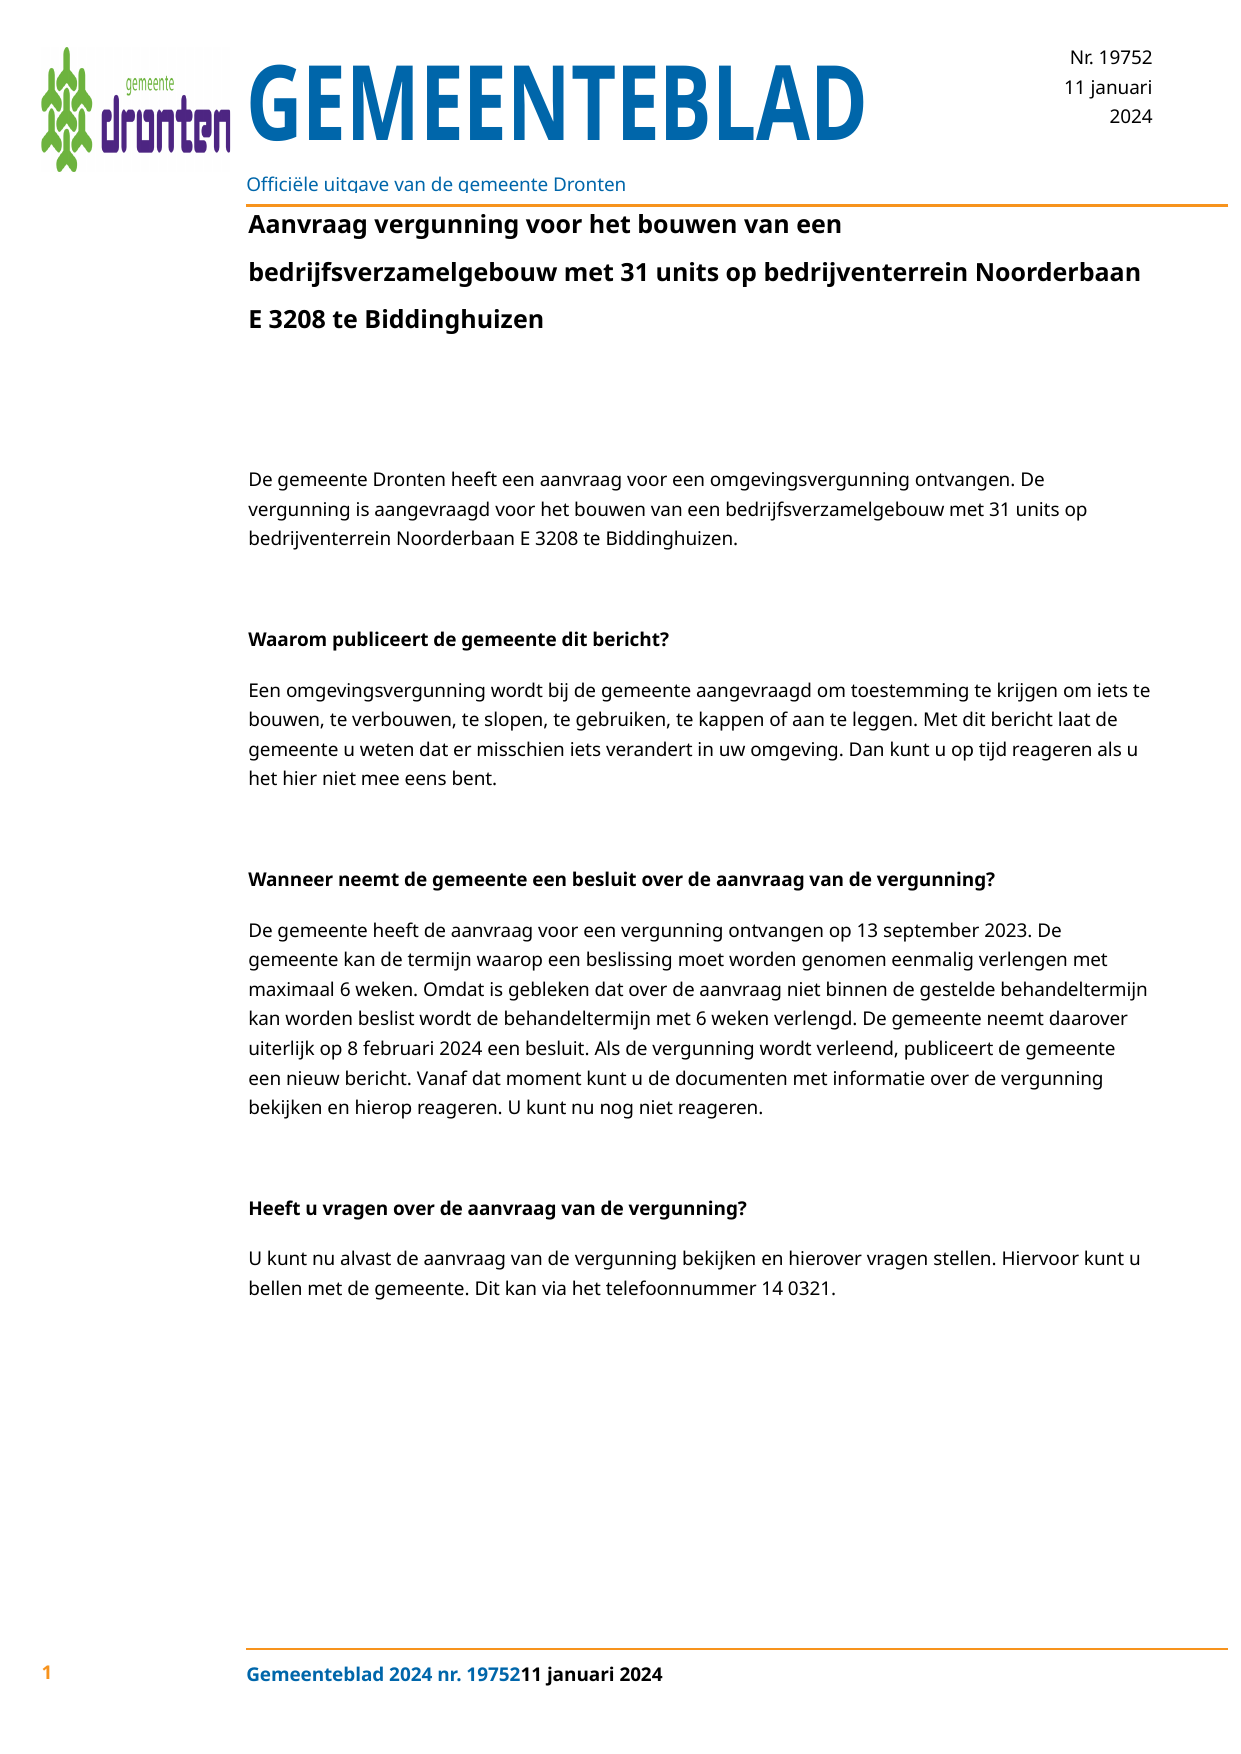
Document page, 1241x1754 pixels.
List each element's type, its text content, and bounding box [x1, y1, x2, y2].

text Wanneer neemt de gemeente een besluit over de aanvraag van de vergunning? [248, 866, 1152, 892]
text De gemeente Dronten heeft een aanvraag voor een omgevingsvergunning ontvangen. De vergunning is aangevraagd voor het bouwen van een bedrijfsverzamelgebouw met 31 units op bedrijventerrein Noorderbaan E 3208 te Biddinghuizen. [248, 466, 1152, 551]
text Aanvraag vergunning voor het bouwen van een bedrijfsverzamelgebouw met 31 units op bedrijventerrein Noorderbaan E 3208 te Biddinghuizen [248, 207, 1152, 336]
text U kunt nu alvast de aanvraag van de vergunning bekijken en hierover vragen stellen. Hiervoor kunt u bellen met de gemeente. Dit kan via het telefoonnummer 14 0321. [248, 1246, 1152, 1301]
text Een omgevingsvergunning wordt bij de gemeente aangevraagd om toestemming te krijgen om iets te bouwen, te verbouwen, te slopen, te gebruiken, te kappen of aan te leggen. Met dit bericht laat de gemeente u weten dat er misschien iets verandert in uw omgeving. Dan kunt u op tijd reageren als u het hier niet mee eens bent. [248, 677, 1152, 791]
text Waarom publiceert de gemeente dit bericht? [248, 626, 1152, 652]
text Heeft u vragen over de aanvraag van de vergunning? [248, 1195, 1152, 1221]
picture [41, 47, 231, 172]
text De gemeente heeft de aanvraag voor een vergunning ontvangen op 13 september 2023. De gemeente kan de termijn waarop een beslissing moet worden genomen eenmalig verlengen met maximaal 6 weken. Omdat is gebleken dat over de aanvraag niet binnen de gestelde behandeltermijn kan worden beslist wordt de behandeltermijn met 6 weken verlengd. De gemeente neemt daarover uiterlijk op 8 februari 2024 een besluit. Als de vergunning wordt verleend, publiceert de gemeente een nieuw bericht. Vanaf dat moment kunt u de documenten met informatie over de vergunning bekijken en hierop reageren. U kunt nu nog niet reageren. [248, 917, 1152, 1120]
